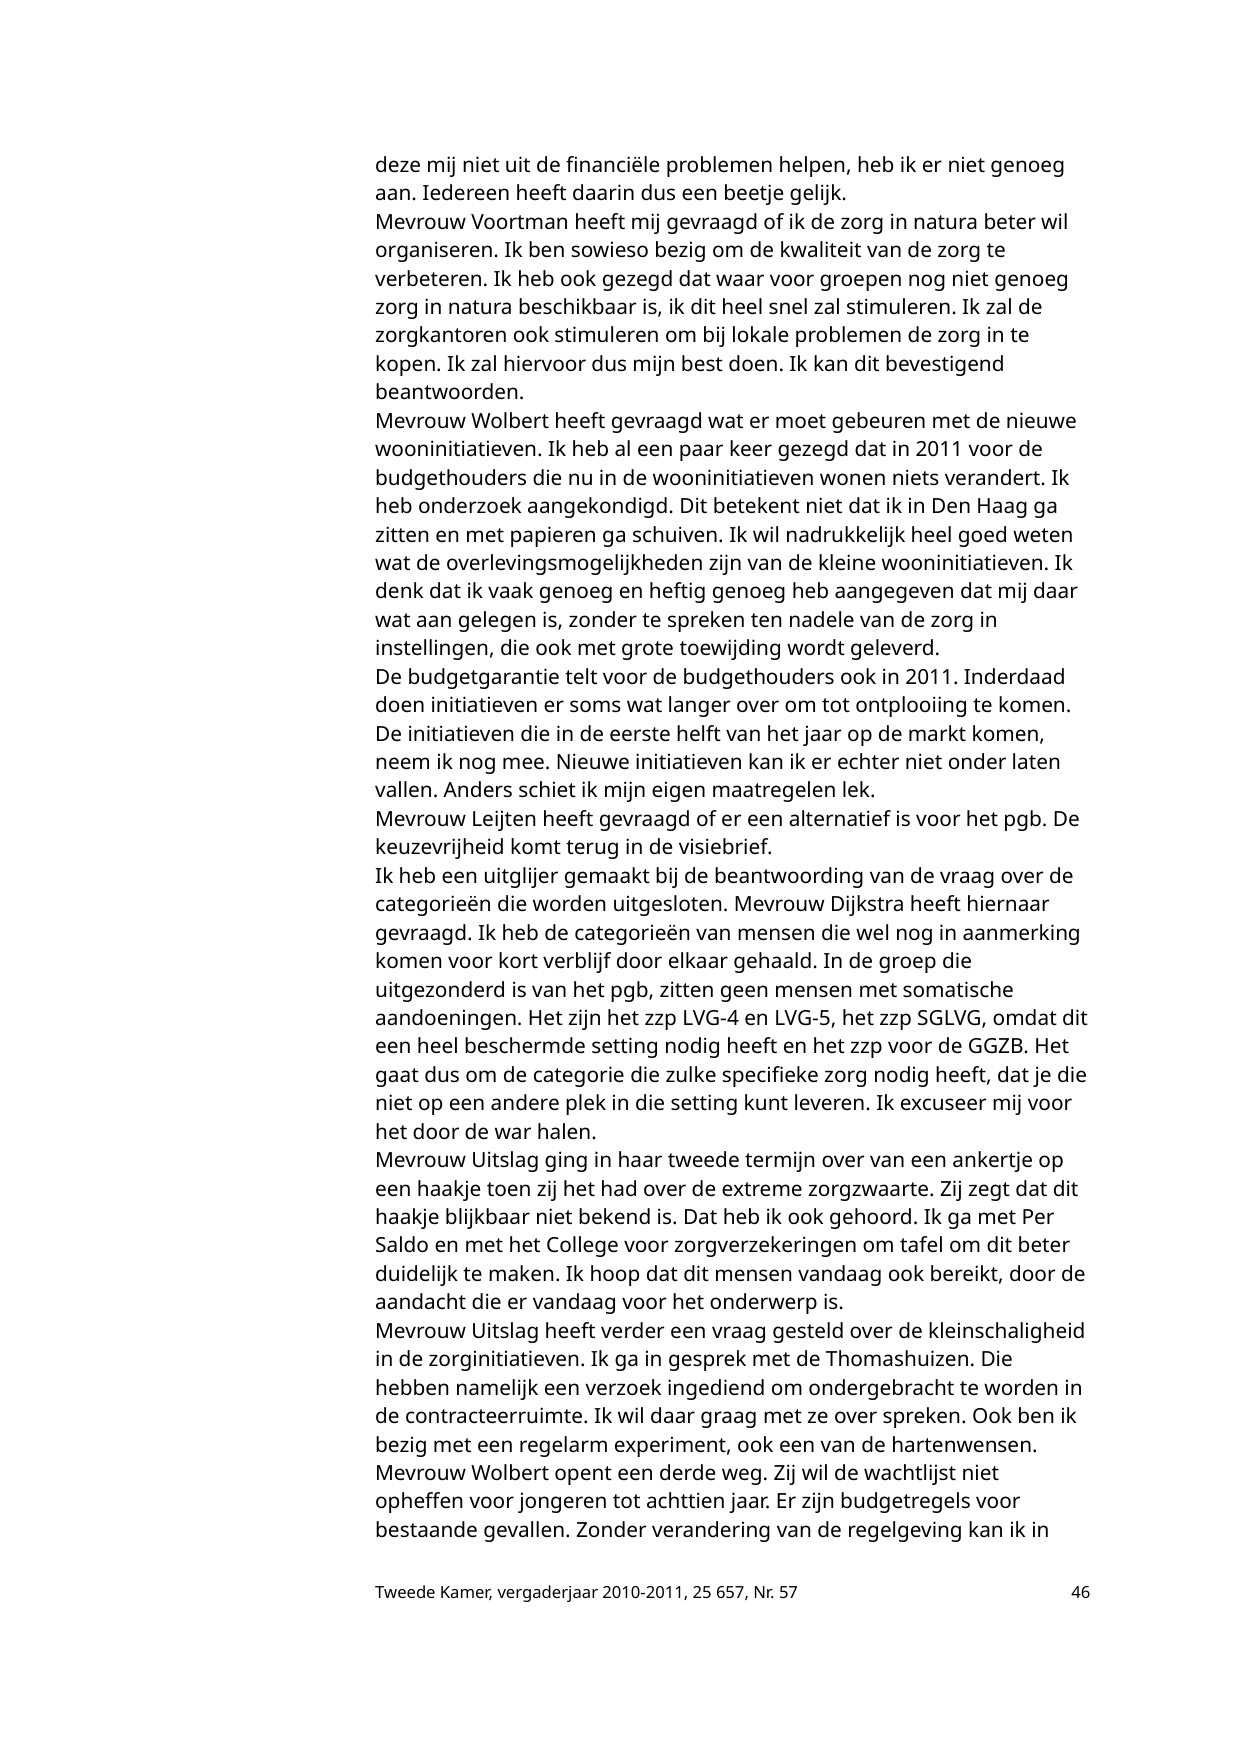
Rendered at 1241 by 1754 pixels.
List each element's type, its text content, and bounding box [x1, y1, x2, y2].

text Mevrouw Leijten heeft gevraagd of er een alternatief is voor het pgb. De keuzevrijheid komt terug in de visiebrief. [375, 804, 1090, 861]
text Mevrouw Wolbert heeft gevraagd wat er moet gebeuren met de nieuwe wooninitiatieven. Ik heb al een paar keer gezegd dat in 2011 voor de budgethouders die nu in de wooninitiatieven wonen niets verandert. Ik heb onderzoek aangekondigd. Dit betekent niet dat ik in Den Haag ga zitten en met papieren ga schuiven. Ik wil nadrukkelijk heel goed weten wat de overlevingsmogelijkheden zijn van de kleine wooninitiatieven. Ik denk dat ik vaak genoeg en heftig genoeg heb aangegeven dat mij daar wat aan gelegen is, zonder te spreken ten nadele van de zorg in instellingen, die ook met grote toewijding wordt geleverd. [375, 406, 1090, 662]
text De budgetgarantie telt voor de budgethouders ook in 2011. Inderdaad doen initiatieven er soms wat langer over om tot ontplooiing te komen. De initiatieven die in de eerste helft van het jaar op de markt komen, neem ik nog mee. Nieuwe initiatieven kan ik er echter niet onder laten vallen. Anders schiet ik mijn eigen maatregelen lek. [375, 662, 1090, 804]
text Mevrouw Uitslag ging in haar tweede termijn over van een ankertje op een haakje toen zij het had over de extreme zorgzwaarte. Zij zegt dat dit haakje blijkbaar niet bekend is. Dat heb ik ook gehoord. Ik ga met Per Saldo en met het College voor zorgverzekeringen om tafel om dit beter duidelijk te maken. Ik hoop dat dit mensen vandaag ook bereikt, door de aandacht die er vandaag voor het onderwerp is. [375, 1145, 1090, 1316]
text Mevrouw Uitslag heeft verder een vraag gesteld over de kleinschaligheid in de zorginitiatieven. Ik ga in gesprek met de Thomashuizen. Die hebben namelijk een verzoek ingediend om ondergebracht te worden in de contracteerruimte. Ik wil daar graag met ze over spreken. Ook ben ik bezig met een regelarm experiment, ook een van de hartenwensen. [375, 1316, 1090, 1458]
text Mevrouw Voortman heeft mij gevraagd of ik de zorg in natura beter wil organiseren. Ik ben sowieso bezig om de kwaliteit van de zorg te verbeteren. Ik heb ook gezegd dat waar voor groepen nog niet genoeg zorg in natura beschikbaar is, ik dit heel snel zal stimuleren. Ik zal de zorgkantoren ook stimuleren om bij lokale problemen de zorg in te kopen. Ik zal hiervoor dus mijn best doen. Ik kan dit bevestigend beantwoorden. [375, 207, 1090, 406]
text Mevrouw Wolbert opent een derde weg. Zij wil de wachtlijst niet opheffen voor jongeren tot achttien jaar. Er zijn budgetregels voor bestaande gevallen. Zonder verandering van de regelgeving kan ik in [375, 1458, 1090, 1543]
text Ik heb een uitglijer gemaakt bij de beantwoording van de vraag over de categorieën die worden uitgesloten. Mevrouw Dijkstra heeft hiernaar gevraagd. Ik heb de categorieën van mensen die wel nog in aanmerking komen voor kort verblijf door elkaar gehaald. In de groep die uitgezonderd is van het pgb, zitten geen mensen met somatische aandoeningen. Het zijn het zzp LVG-4 en LVG-5, het zzp SGLVG, omdat dit een heel beschermde setting nodig heeft en het zzp voor de GGZB. Het gaat dus om de categorie die zulke specifieke zorg nodig heeft, dat je die niet op een andere plek in die setting kunt leveren. Ik excuseer mij voor het door de war halen. [375, 861, 1090, 1145]
text deze mij niet uit de financiële problemen helpen, heb ik er niet genoeg aan. Iedereen heeft daarin dus een beetje gelijk. [375, 150, 1090, 207]
